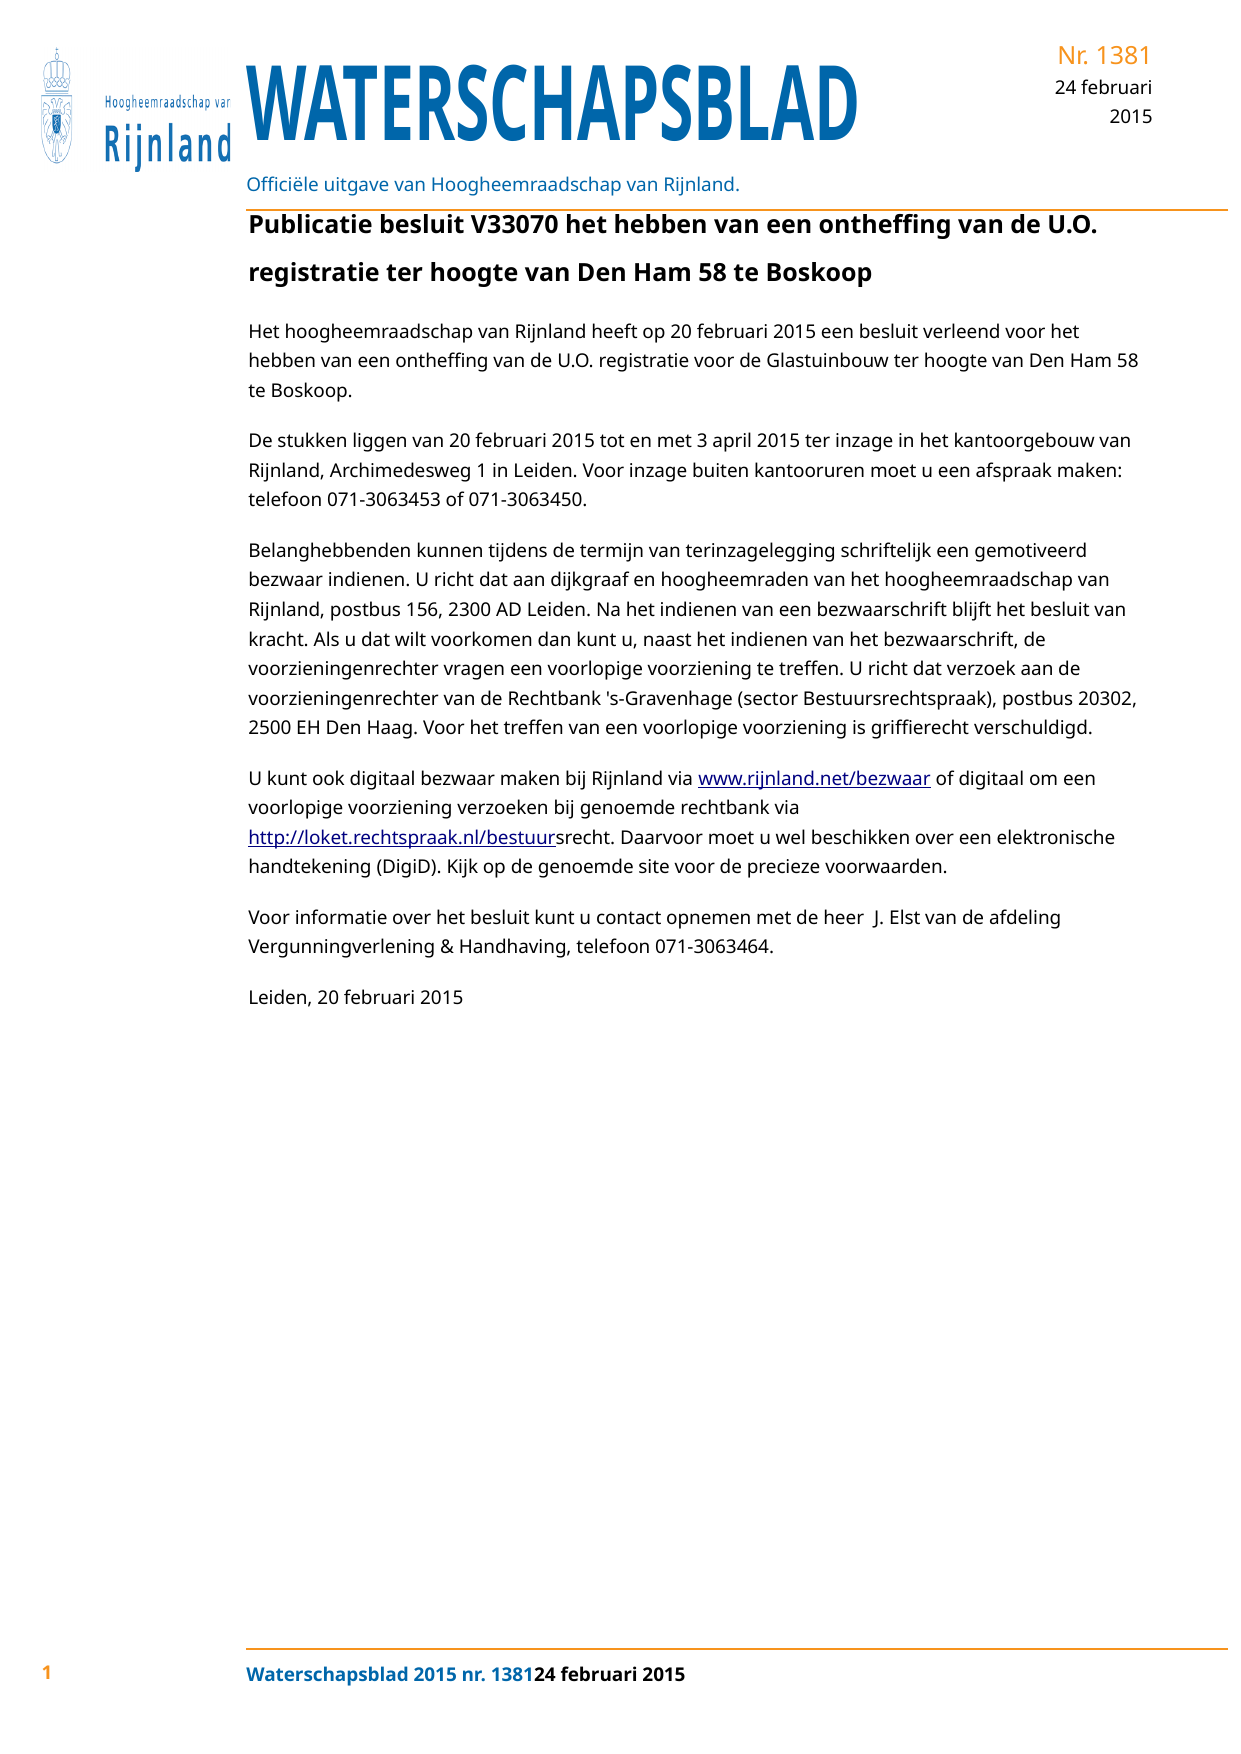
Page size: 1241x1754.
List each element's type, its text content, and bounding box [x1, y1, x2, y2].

text Voor informatie over het besluit kunt u contact opnemen met de heer J. Elst van de afdeling Vergunningverlening & Handhaving, telefoon 071-3063464. [248, 904, 1152, 959]
text Belanghebbenden kunnen tijdens de termijn van terinzagelegging schriftelijk een gemotiveerd bezwaar indienen. U richt dat aan dijkgraaf en hoogheemraden van het hoogheemraadschap van Rijnland, postbus 156, 2300 AD Leiden. Na het indienen van een bezwaarschrift blijft het besluit van kracht. Als u dat wilt voorkomen dan kunt u, naast het indienen van het bezwaarschrift, de voorzieningenrechter vragen een voorlopige voorziening te treffen. U richt dat verzoek aan de voorzieningenrechter van de Rechtbank 's-Gravenhage (sector Bestuursrechtspraak), postbus 20302, 2500 EH Den Haag. Voor het treffen van een voorlopige voorziening is griffierecht verschuldigd. [248, 537, 1152, 740]
text Het hoogheemraadschap van Rijnland heeft op 20 februari 2015 een besluit verleend voor het hebben van een ontheffing van de U.O. registratie voor de Glastuinbouw ter hoogte van Den Ham 58 te Boskoop. [248, 318, 1152, 403]
text U kunt ook digitaal bezwaar maken bij Rijnland via www.rijnland.net/bezwaar of digitaal om een voorlopige voorziening verzoeken bij genoemde rechtbank via http://loket.rechtspraak.nl/bestuursrecht. Daarvoor moet u wel beschikken over een elektronische handtekening (DigiD). Kijk op de genoemde site voor de precieze voorwaarden. [248, 765, 1152, 879]
text Leiden, 20 februari 2015 [248, 984, 1152, 1010]
picture [41, 47, 231, 172]
text Publicatie besluit V33070 het hebben van een ontheffing van de U.O. registratie ter hoogte van Den Ham 58 te Boskoop [248, 211, 1152, 288]
text De stukken liggen van 20 februari 2015 tot en met 3 april 2015 ter inzage in het kantoorgebouw van Rijnland, Archimedesweg 1 in Leiden. Voor inzage buiten kantooruren moet u een afspraak maken: telefoon 071-3063453 of 071-3063450. [248, 427, 1152, 512]
